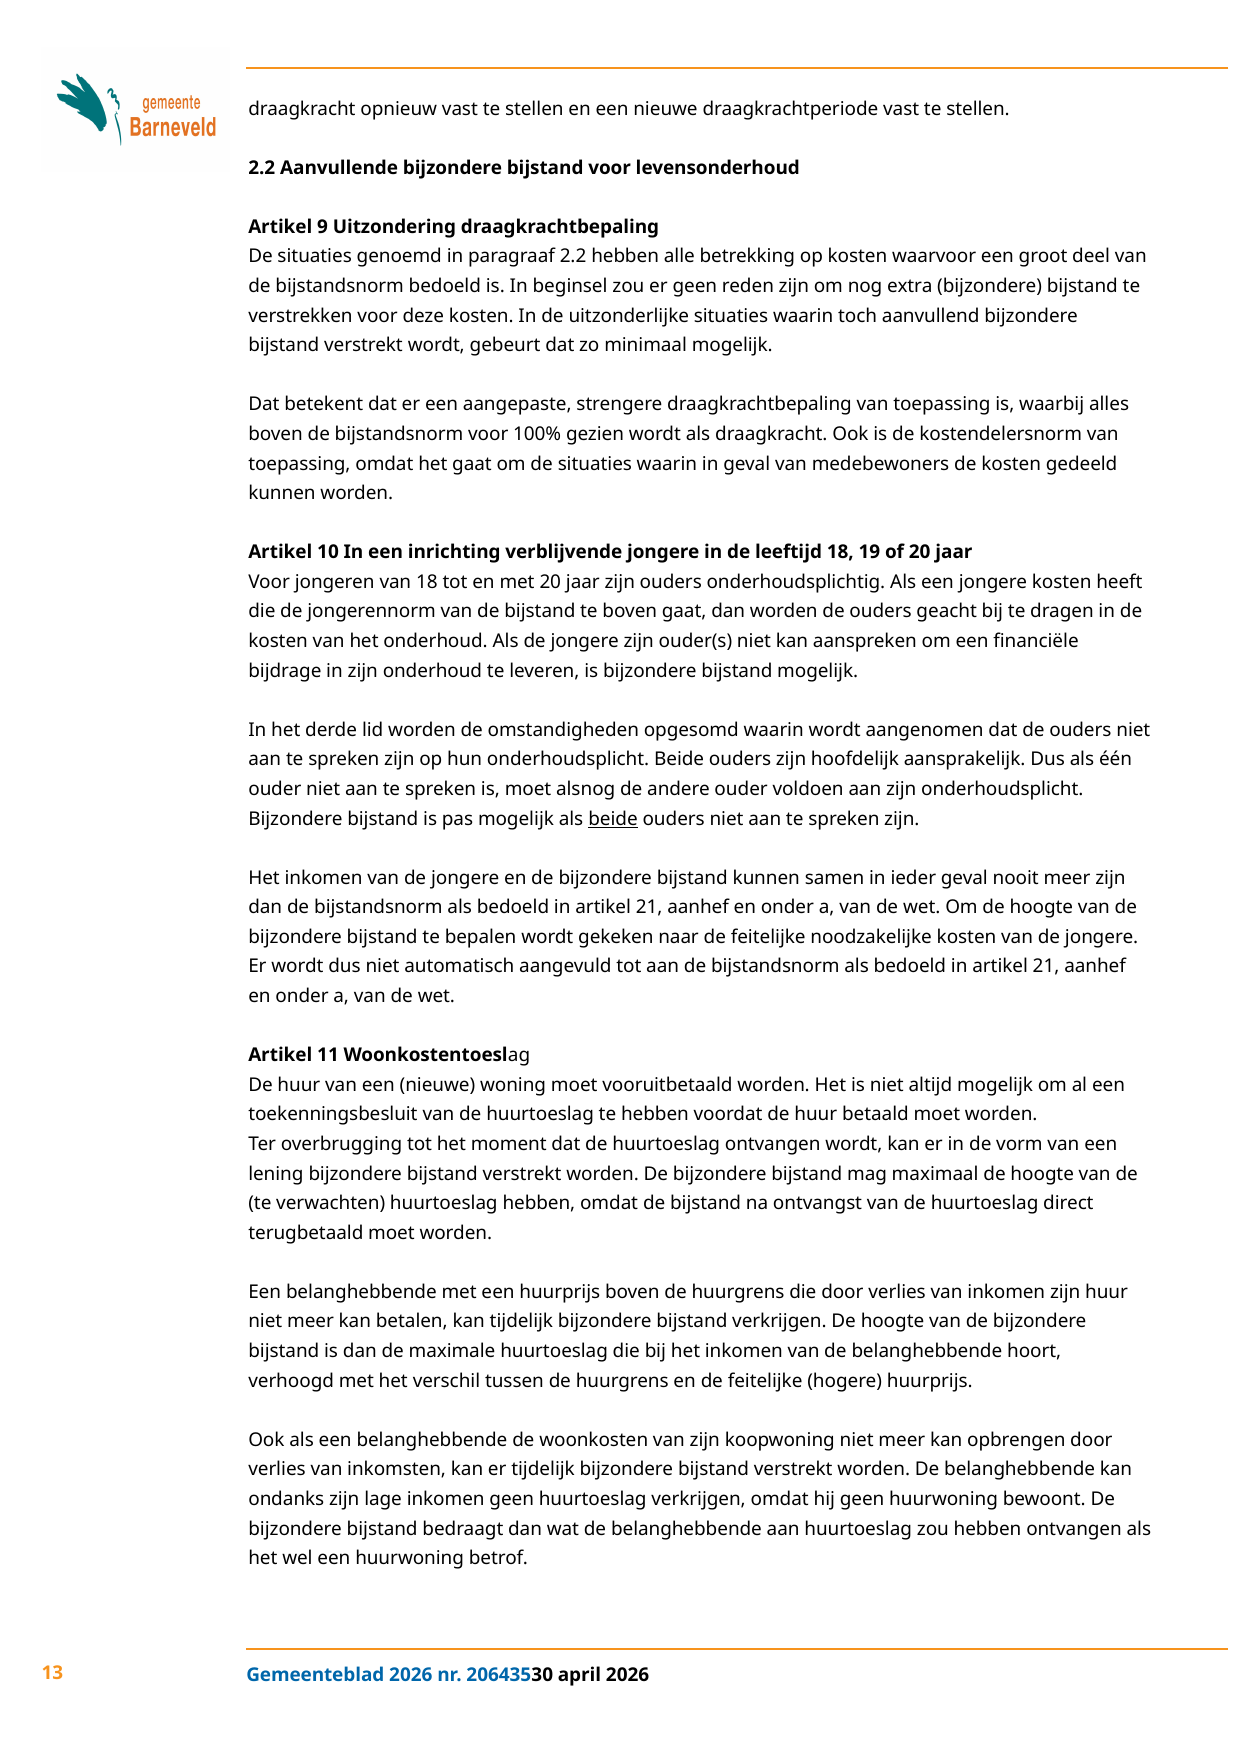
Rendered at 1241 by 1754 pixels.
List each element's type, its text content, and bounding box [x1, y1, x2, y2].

text draagkracht opnieuw vast te stellen en een nieuwe draagkrachtperiode vast te stellen. [248, 95, 1152, 121]
text Voor jongeren van 18 tot en met 20 jaar zijn ouders onderhoudsplichtig. Als een jongere kosten heeft die de jongerennorm van de bijstand te boven gaat, dan worden de ouders geacht bij te dragen in de kosten van het onderhoud. Als de jongere zijn ouder(s) niet kan aanspreken om een financiële bijdrage in zijn onderhoud te leveren, is bijzondere bijstand mogelijk. [248, 568, 1152, 683]
text Ook als een belanghebbende de woonkosten van zijn koopwoning niet meer kan opbrengen door verlies van inkomsten, kan er tijdelijk bijzondere bijstand verstrekt worden. De belanghebbende kan ondanks zijn lage inkomen geen huurtoeslag verkrijgen, omdat hij geen huurwoning bewoont. De bijzondere bijstand bedraagt dan wat de belanghebbende aan huurtoeslag zou hebben ontvangen als het wel een huurwoning betrof. [248, 1426, 1152, 1570]
text In het derde lid worden de omstandigheden opgesomd waarin wordt aangenomen dat de ouders niet aan te spreken zijn op hun onderhoudsplicht. Beide ouders zijn hoofdelijk aansprakelijk. Dus als één ouder niet aan te spreken is, moet alsnog de andere ouder voldoen aan zijn onderhoudsplicht. Bijzondere bijstand is pas mogelijk als beide ouders niet aan te spreken zijn. [248, 716, 1152, 831]
text Artikel 10 In een inrichting verblijvende jongere in de leeftijd 18, 19 of 20 jaar [248, 538, 1152, 564]
text Artikel 9 Uitzondering draagkrachtbepaling [248, 213, 1152, 239]
picture [41, 47, 231, 172]
text Dat betekent dat er een aangepaste, strengere draagkrachtbepaling van toepassing is, waarbij alles boven de bijstandsnorm voor 100% gezien wordt als draagkracht. Ook is de kostendelersnorm van toepassing, omdat het gaat om de situaties waarin in geval van medebewoners de kosten gedeeld kunnen worden. [248, 391, 1152, 505]
text Een belanghebbende met een huurprijs boven de huurgrens die door verlies van inkomen zijn huur niet meer kan betalen, kan tijdelijk bijzondere bijstand verkrijgen. De hoogte van de bijzondere bijstand is dan de maximale huurtoeslag die bij het inkomen van de belanghebbende hoort, verhoogd met het verschil tussen de huurgrens en de feitelijke (hogere) huurprijs. [248, 1278, 1152, 1393]
text Artikel 11 Woonkostentoeslag [248, 1041, 1152, 1067]
text Ter overbrugging tot het moment dat de huurtoeslag ontvangen wordt, kan er in de vorm van een lening bijzondere bijstand verstrekt worden. De bijzondere bijstand mag maximaal de hoogte van de (te verwachten) huurtoeslag hebben, omdat de bijstand na ontvangst van de huurtoeslag direct terugbetaald moet worden. [248, 1130, 1152, 1245]
text Het inkomen van de jongere en de bijzondere bijstand kunnen samen in ieder geval nooit meer zijn dan de bijstandsnorm als bedoeld in artikel 21, aanhef en onder a, van de wet. Om de hoogte van de bijzondere bijstand te bepalen wordt gekeken naar de feitelijke noodzakelijke kosten van de jongere. Er wordt dus niet automatisch aangevuld tot aan de bijstandsnorm als bedoeld in artikel 21, aanhef en onder a, van de wet. [248, 864, 1152, 1008]
text 2.2 Aanvullende bijzondere bijstand voor levensonderhoud [248, 154, 1152, 180]
text De situaties genoemd in paragraaf 2.2 hebben alle betrekking op kosten waarvoor een groot deel van de bijstandsnorm bedoeld is. In beginsel zou er geen reden zijn om nog extra (bijzondere) bijstand te verstrekken voor deze kosten. In de uitzonderlijke situaties waarin toch aanvullend bijzondere bijstand verstrekt wordt, gebeurt dat zo minimaal mogelijk. [248, 243, 1152, 357]
text De huur van een (nieuwe) woning moet vooruitbetaald worden. Het is niet altijd mogelijk om al een toekenningsbesluit van de huurtoeslag te hebben voordat de huur betaald moet worden. [248, 1071, 1152, 1126]
